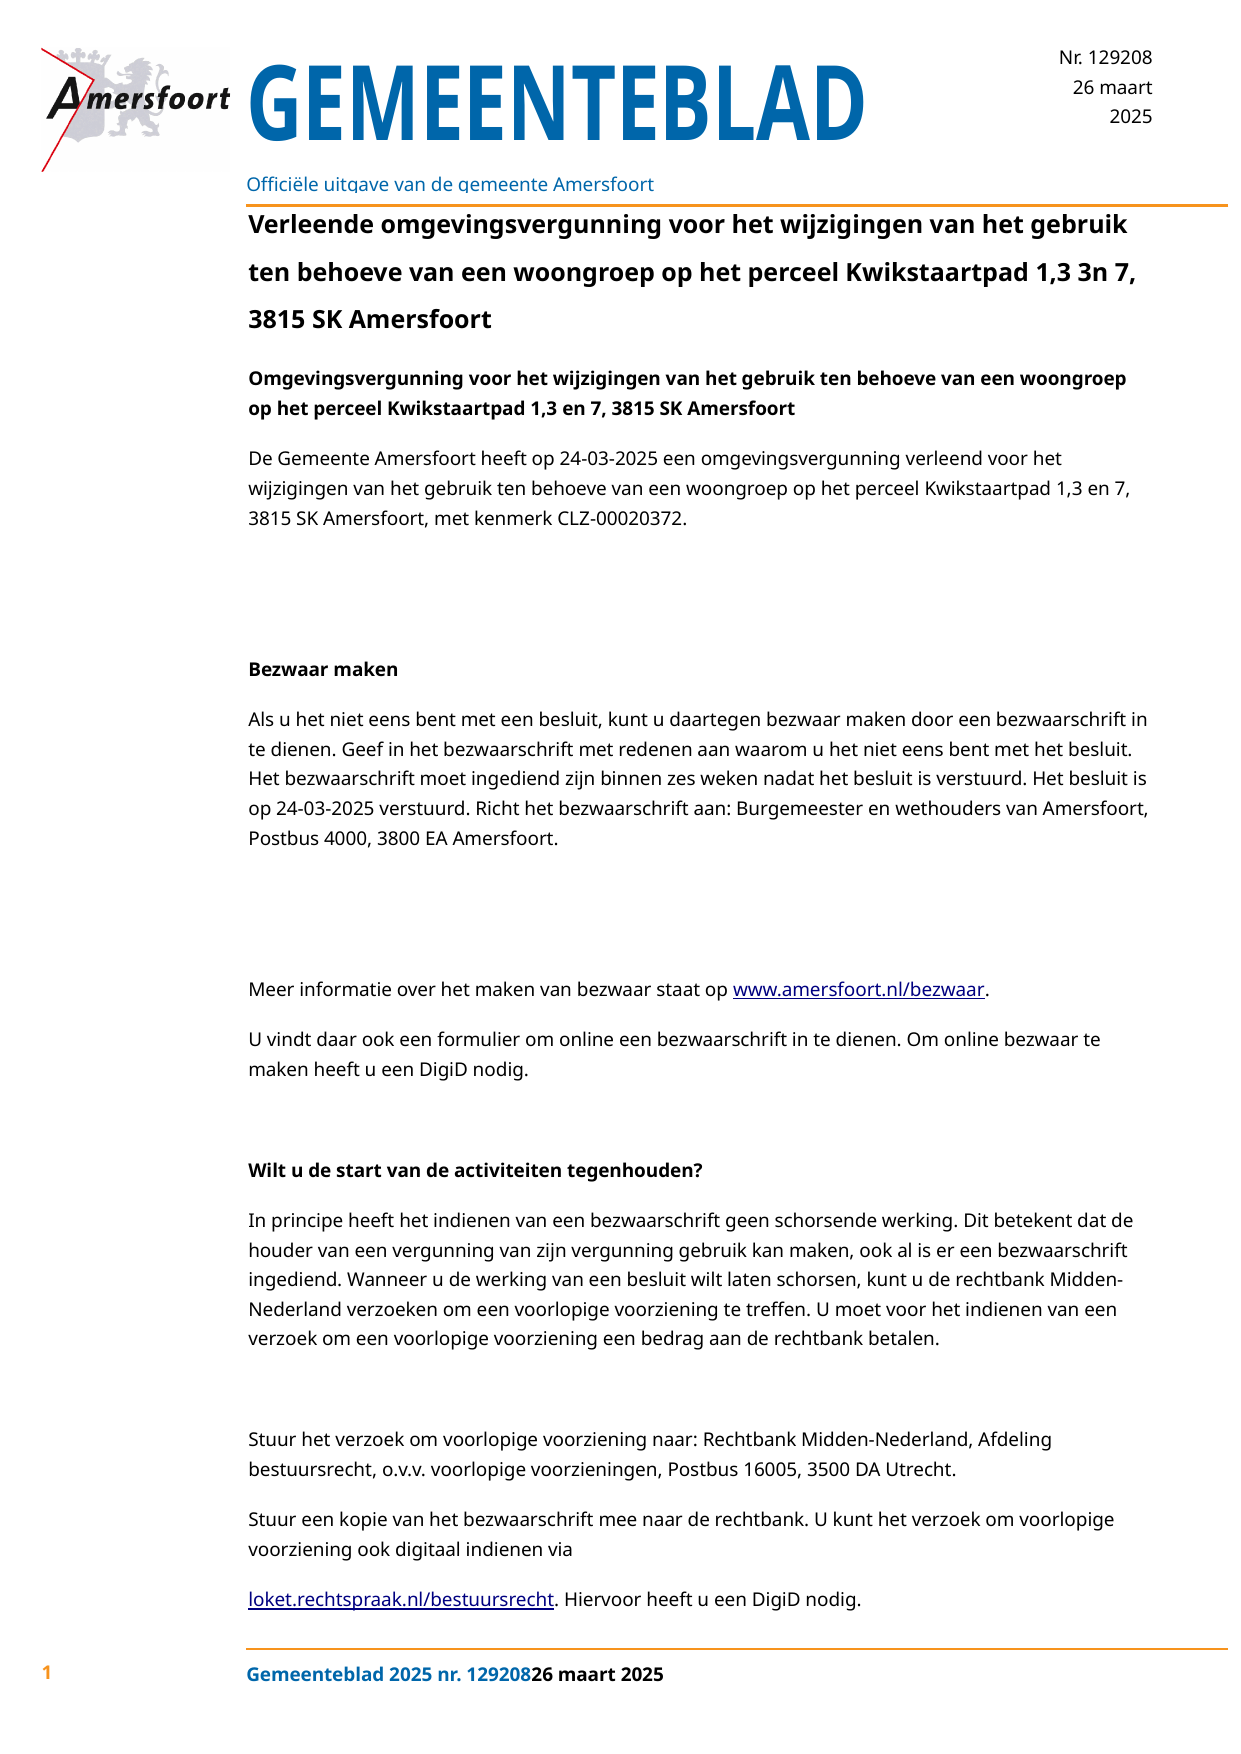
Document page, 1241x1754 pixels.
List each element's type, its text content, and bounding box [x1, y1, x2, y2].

text Bezwaar maken [248, 656, 1152, 682]
picture [41, 47, 231, 172]
text Wilt u de start van de activiteiten tegenhouden? [248, 1157, 1152, 1182]
text U vindt daar ook een formulier om online een bezwaarschrift in te dienen. Om online bezwaar te maken heeft u een DigiD nodig. [248, 1026, 1152, 1082]
text Als u het niet eens bent met een besluit, kunt u daartegen bezwaar maken door een bezwaarschrift in te dienen. Geef in het bezwaarschrift met redenen aan waarom u het niet eens bent met het besluit. Het bezwaarschrift moet ingediend zijn binnen zes weken nadat het besluit is verstuurd. Het besluit is op 24-03-2025 verstuurd. Richt het bezwaarschrift aan: Burgemeester en wethouders van Amersfoort, Postbus 4000, 3800 EA Amersfoort. [248, 706, 1152, 850]
text Verleende omgevingsvergunning voor het wijzigingen van het gebruik ten behoeve van een woongroep op het perceel Kwikstaartpad 1,3 3n 7, 3815 SK Amersfoort [248, 207, 1152, 336]
text In principe heeft het indienen van een bezwaarschrift geen schorsende werking. Dit betekent dat de houder van een vergunning van zijn vergunning gebruik kan maken, ook al is er een bezwaarschrift ingediend. Wanneer u de werking van een besluit wilt laten schorsen, kunt u de rechtbank Midden-Nederland verzoeken om een voorlopige voorziening te treffen. U moet voor het indienen van een verzoek om een voorlopige voorziening een bedrag aan de rechtbank betalen. [248, 1207, 1152, 1351]
text Stuur een kopie van het bezwaarschrift mee naar de rechtbank. U kunt het verzoek om voorlopige voorziening ook digitaal indienen via [248, 1506, 1152, 1562]
text Omgevingsvergunning voor het wijzigingen van het gebruik ten behoeve van een woongroep op het perceel Kwikstaartpad 1,3 en 7, 3815 SK Amersfoort [248, 366, 1152, 421]
text De Gemeente Amersfoort heeft op 24-03-2025 een omgevingsvergunning verleend voor het wijzigingen van het gebruik ten behoeve van een woongroep op het perceel Kwikstaartpad 1,3 en 7, 3815 SK Amersfoort, met kenmerk CLZ-00020372. [248, 446, 1152, 530]
text loket.rechtspraak.nl/bestuursrecht. Hiervoor heeft u een DigiD nodig. [248, 1586, 1152, 1612]
text Stuur het verzoek om voorlopige voorziening naar: Rechtbank Midden-Nederland, Afdeling bestuursrecht, o.v.v. voorlopige voorzieningen, Postbus 16005, 3500 DA Utrecht. [248, 1426, 1152, 1482]
text Meer informatie over het maken van bezwaar staat op www.amersfoort.nl/bezwaar. [248, 976, 1152, 1002]
